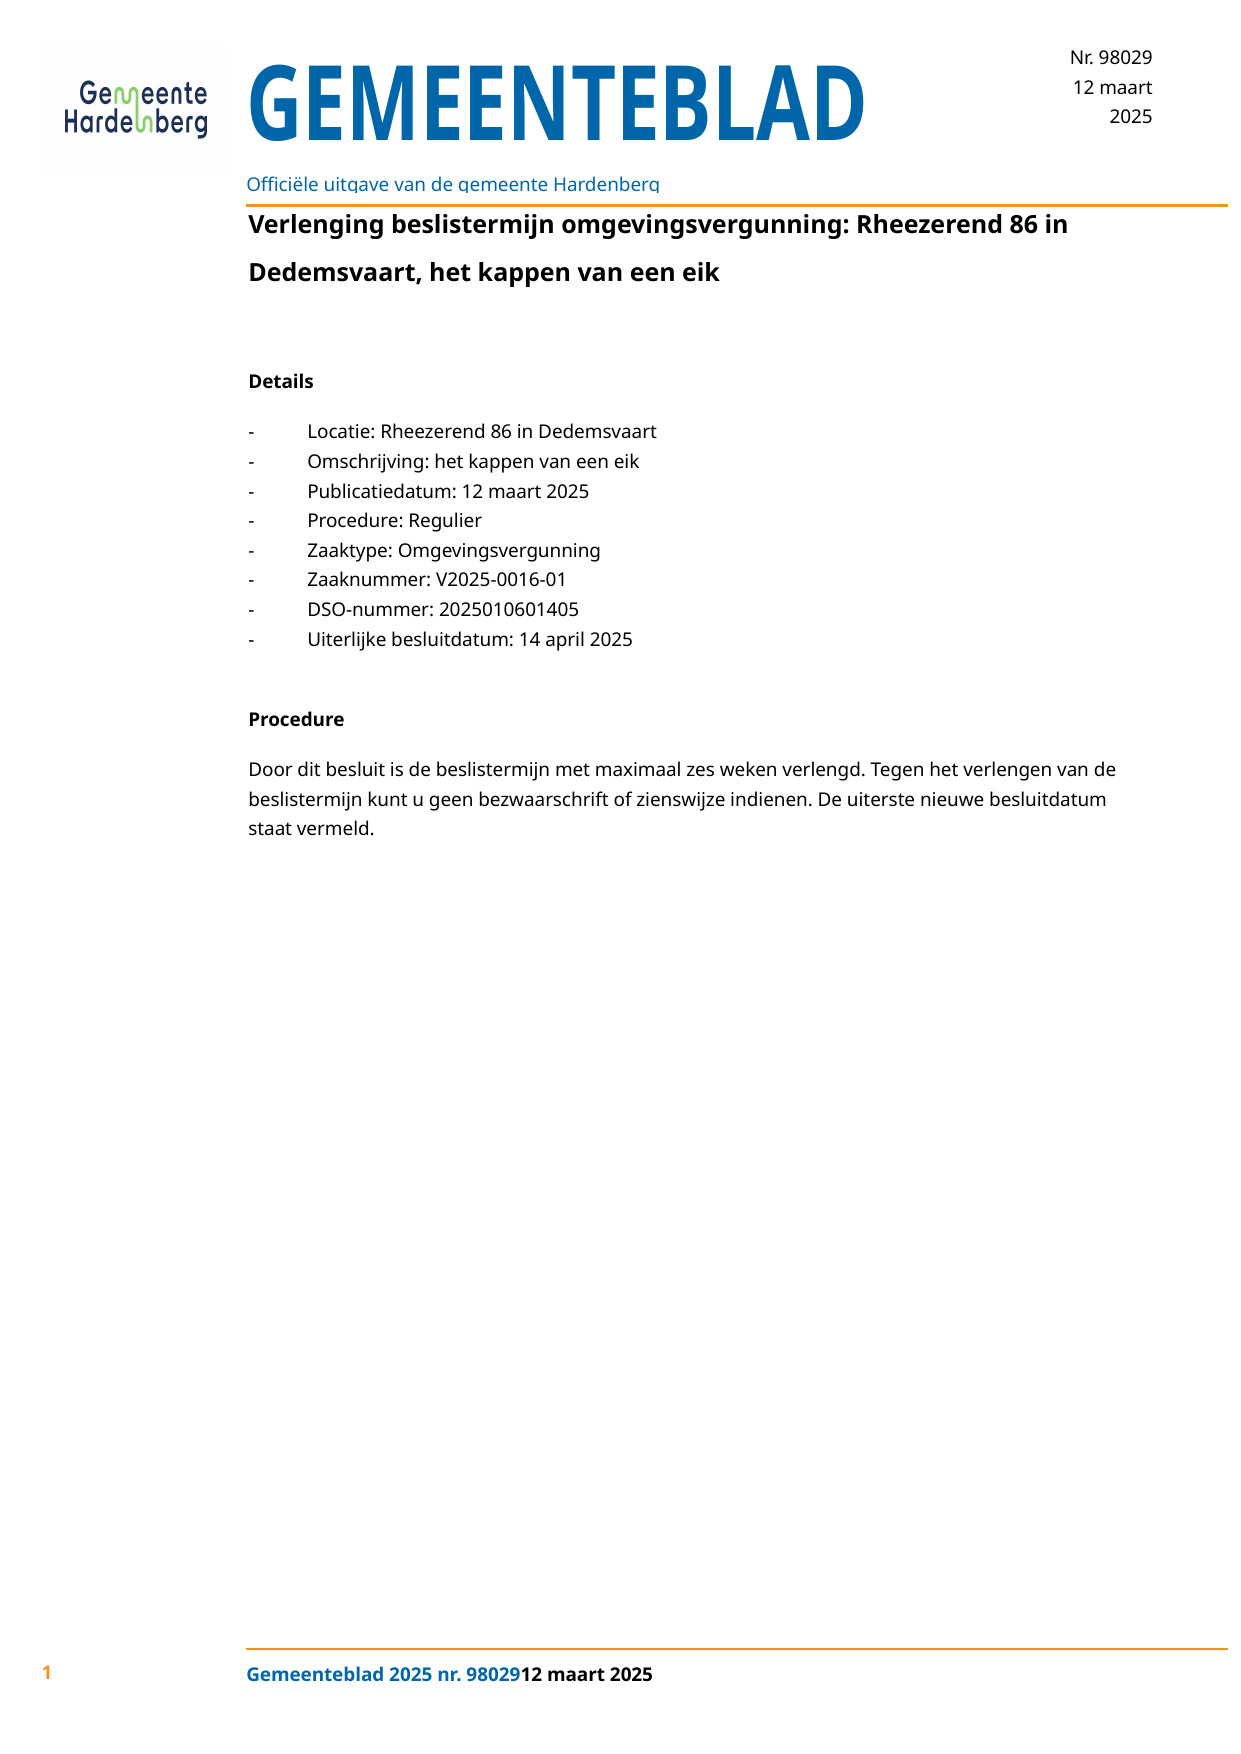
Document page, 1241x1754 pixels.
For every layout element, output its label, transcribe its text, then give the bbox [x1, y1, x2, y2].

list Zaaknummer: V2025-0016-01 [248, 567, 1152, 592]
text Procedure [248, 706, 1152, 732]
text Door dit besluit is de beslistermijn met maximaal zes weken verlengd. Tegen het verlengen van de beslistermijn kunt u geen bezwaarschrift of zienswijze indienen. De uiterste nieuwe besluitdatum staat vermeld. [248, 756, 1152, 841]
list Omschrijving: het kappen van een eik [248, 448, 1152, 474]
list Procedure: Regulier [248, 507, 1152, 533]
list Locatie: Rheezerend 86 in Dedemsvaart [248, 419, 1152, 444]
text Details [248, 368, 1152, 394]
list Publicatiedatum: 12 maart 2025 [248, 478, 1152, 504]
picture [41, 47, 231, 172]
list Uiterlijke besluitdatum: 14 april 2025 [248, 626, 1152, 652]
text Verlenging beslistermijn omgevingsvergunning: Rheezerend 86 in Dedemsvaart, het kappen van een eik [248, 207, 1152, 288]
list DSO-nummer: 2025010601405 [248, 596, 1152, 622]
list Zaaktype: Omgevingsvergunning [248, 537, 1152, 563]
